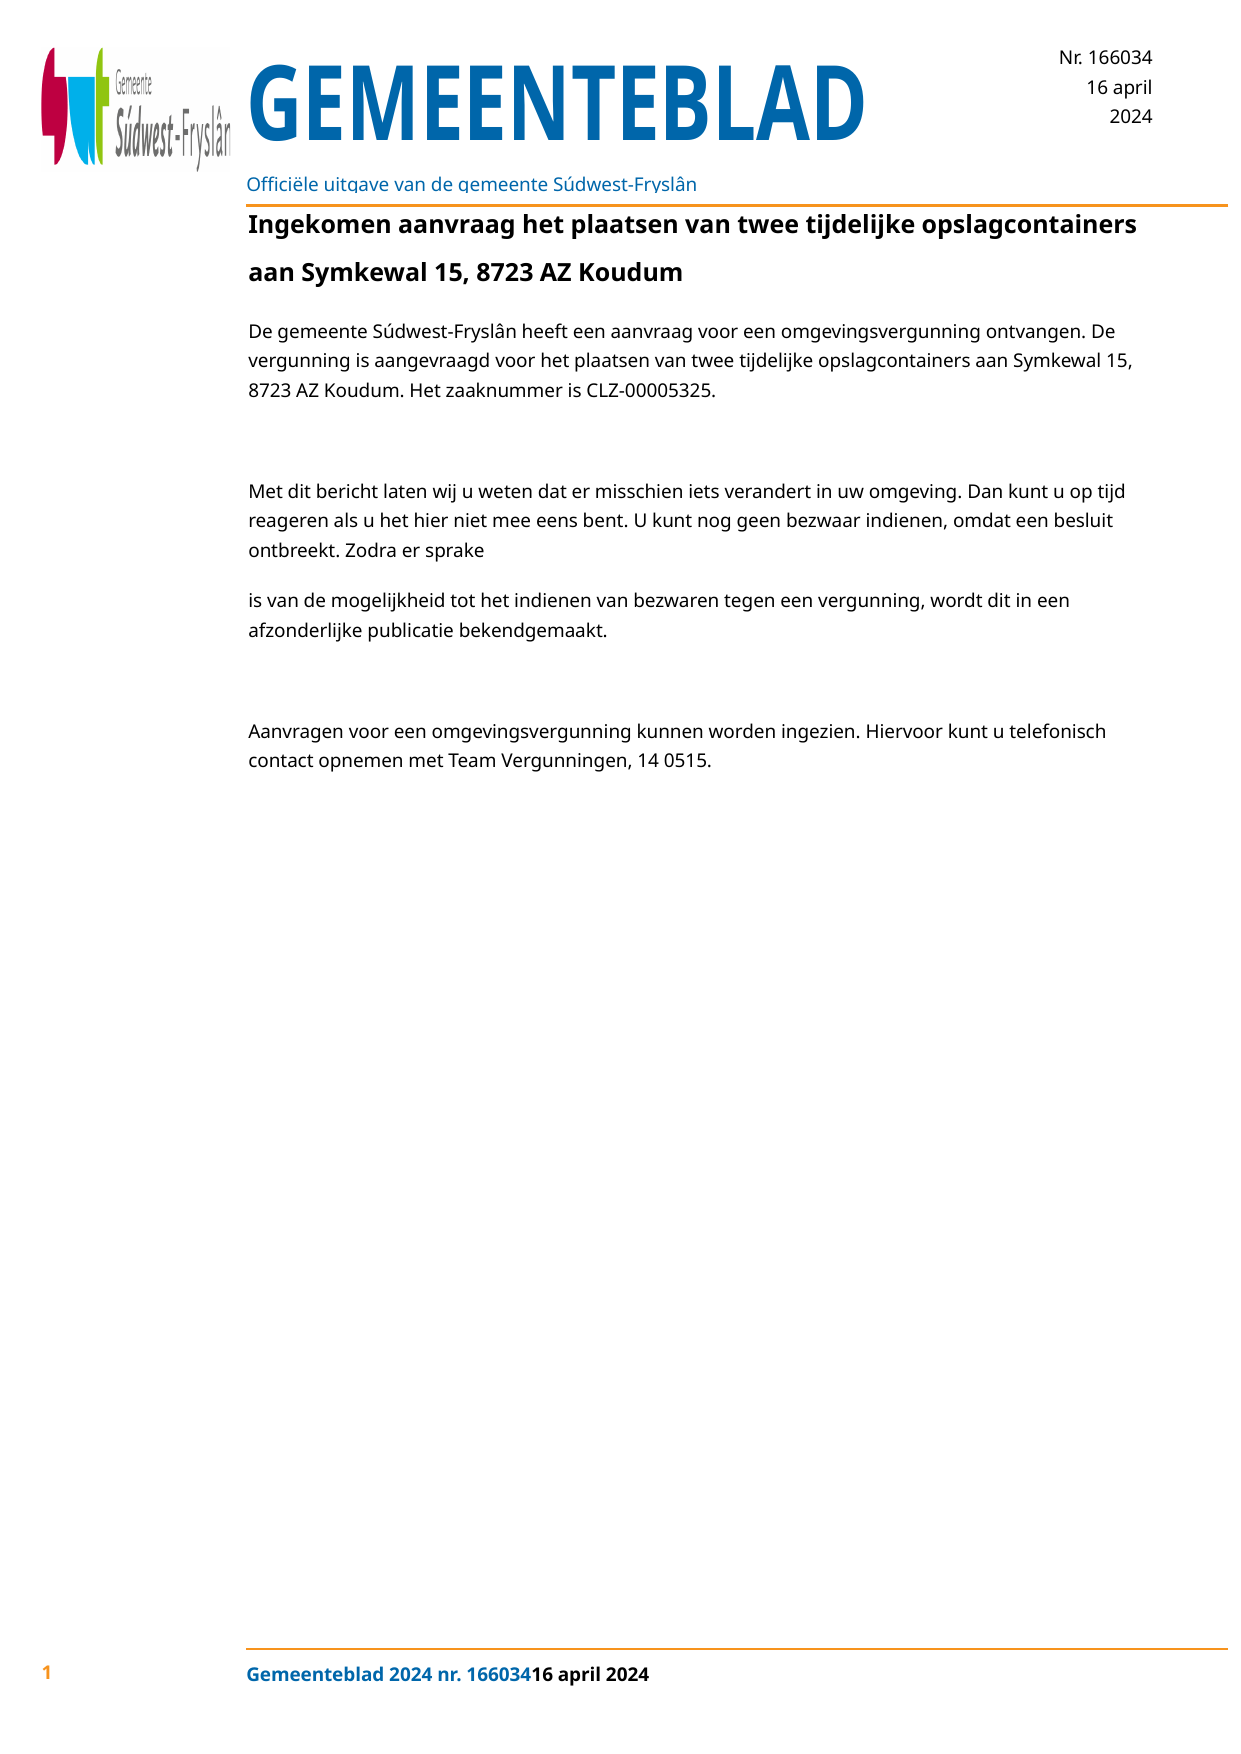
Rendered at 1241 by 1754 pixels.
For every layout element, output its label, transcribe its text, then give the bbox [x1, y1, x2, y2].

text De gemeente Súdwest-Fryslân heeft een aanvraag voor een omgevingsvergunning ontvangen. De vergunning is aangevraagd voor het plaatsen van twee tijdelijke opslagcontainers aan Symkewal 15, 8723 AZ Koudum. Het zaaknummer is CLZ-00005325. [248, 318, 1152, 403]
text Aanvragen voor een omgevingsvergunning kunnen worden ingezien. Hiervoor kunt u telefonisch contact opnemen met Team Vergunningen, 14 0515. [248, 718, 1152, 773]
text is van de mogelijkheid tot het indienen van bezwaren tegen een vergunning, wordt dit in een afzonderlijke publicatie bekendgemaakt. [248, 587, 1152, 643]
picture [41, 47, 231, 172]
text Met dit bericht laten wij u weten dat er misschien iets verandert in uw omgeving. Dan kunt u op tijd reageren als u het hier niet mee eens bent. U kunt nog geen bezwaar indienen, omdat een besluit ontbreekt. Zodra er sprake [248, 478, 1152, 563]
text Ingekomen aanvraag het plaatsen van twee tijdelijke opslagcontainers aan Symkewal 15, 8723 AZ Koudum [248, 207, 1152, 288]
